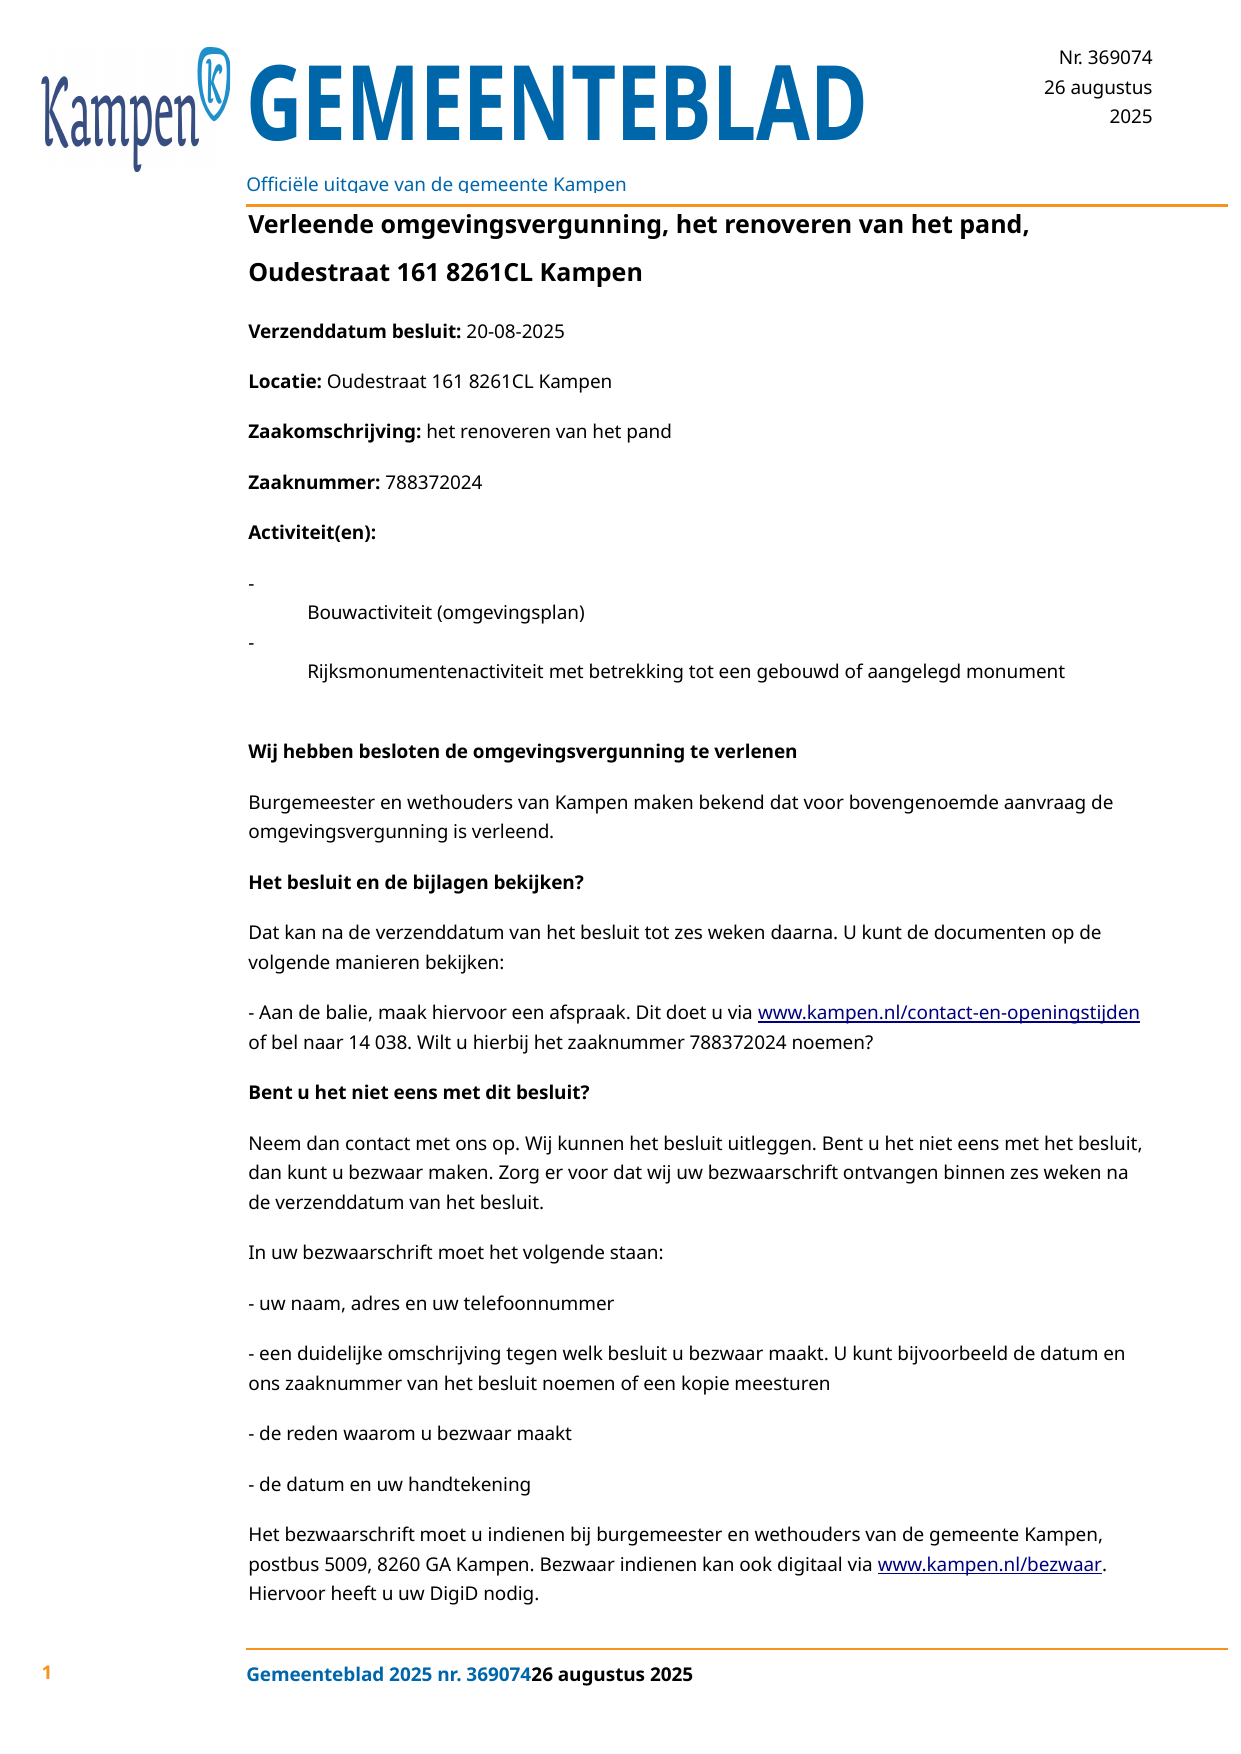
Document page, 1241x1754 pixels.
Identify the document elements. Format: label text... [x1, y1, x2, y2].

text Zaakomschrijving: het renoveren van het pand [248, 419, 1152, 444]
text Het besluit en de bijlagen bekijken? [248, 869, 1152, 895]
text Activiteit(en): [248, 519, 1152, 545]
text Wij hebben besloten de omgevingsvergunning te verlenen [248, 739, 1152, 764]
text In uw bezwaarschrift moet het volgende staan: [248, 1239, 1152, 1265]
picture [41, 47, 231, 172]
text Locatie: Oudestraat 161 8261CL Kampen [248, 368, 1152, 394]
list Bouwactiviteit (omgevingsplan) [248, 599, 1152, 625]
list Rijksmonumentenactiviteit met betrekking tot een gebouwd of aangelegd monument [248, 659, 1152, 684]
text - Aan de balie, maak hiervoor een afspraak. Dit doet u via www.kampen.nl/contact-en-openingstijden of bel naar 14 038. Wilt u hierbij het zaaknummer 788372024 noemen? [248, 999, 1152, 1055]
text Dat kan na de verzenddatum van het besluit tot zes weken daarna. U kunt de documenten op de volgende manieren bekijken: [248, 919, 1152, 975]
text - de datum en uw handtekening [248, 1471, 1152, 1497]
text Zaaknummer: 788372024 [248, 469, 1152, 495]
text Verleende omgevingsvergunning, het renoveren van het pand, Oudestraat 161 8261CL Kampen [248, 207, 1152, 288]
text Het bezwaarschrift moet u indienen bij burgemeester en wethouders van de gemeente Kampen, postbus 5009, 8260 GA Kampen. Bezwaar indienen kan ook digitaal via www.kampen.nl/bezwaar. Hiervoor heeft u uw DigiD nodig. [248, 1521, 1152, 1606]
text - een duidelijke omschrijving tegen welk besluit u bezwaar maakt. U kunt bijvoorbeeld de datum en ons zaaknummer van het besluit noemen of een kopie meesturen [248, 1340, 1152, 1396]
text - de reden waarom u bezwaar maakt [248, 1420, 1152, 1446]
text - uw naam, adres en uw telefoonnummer [248, 1290, 1152, 1316]
text Bent u het niet eens met dit besluit? [248, 1079, 1152, 1105]
text Burgemeester en wethouders van Kampen maken bekend dat voor bovengenoemde aanvraag de omgevingsvergunning is verleend. [248, 789, 1152, 844]
text Verzenddatum besluit: 20-08-2025 [248, 318, 1152, 344]
text Neem dan contact met ons op. Wij kunnen het besluit uitleggen. Bent u het niet eens met het besluit, dan kunt u bezwaar maken. Zorg er voor dat wij uw bezwaarschrift ontvangen binnen zes weken na de verzenddatum van het besluit. [248, 1130, 1152, 1215]
